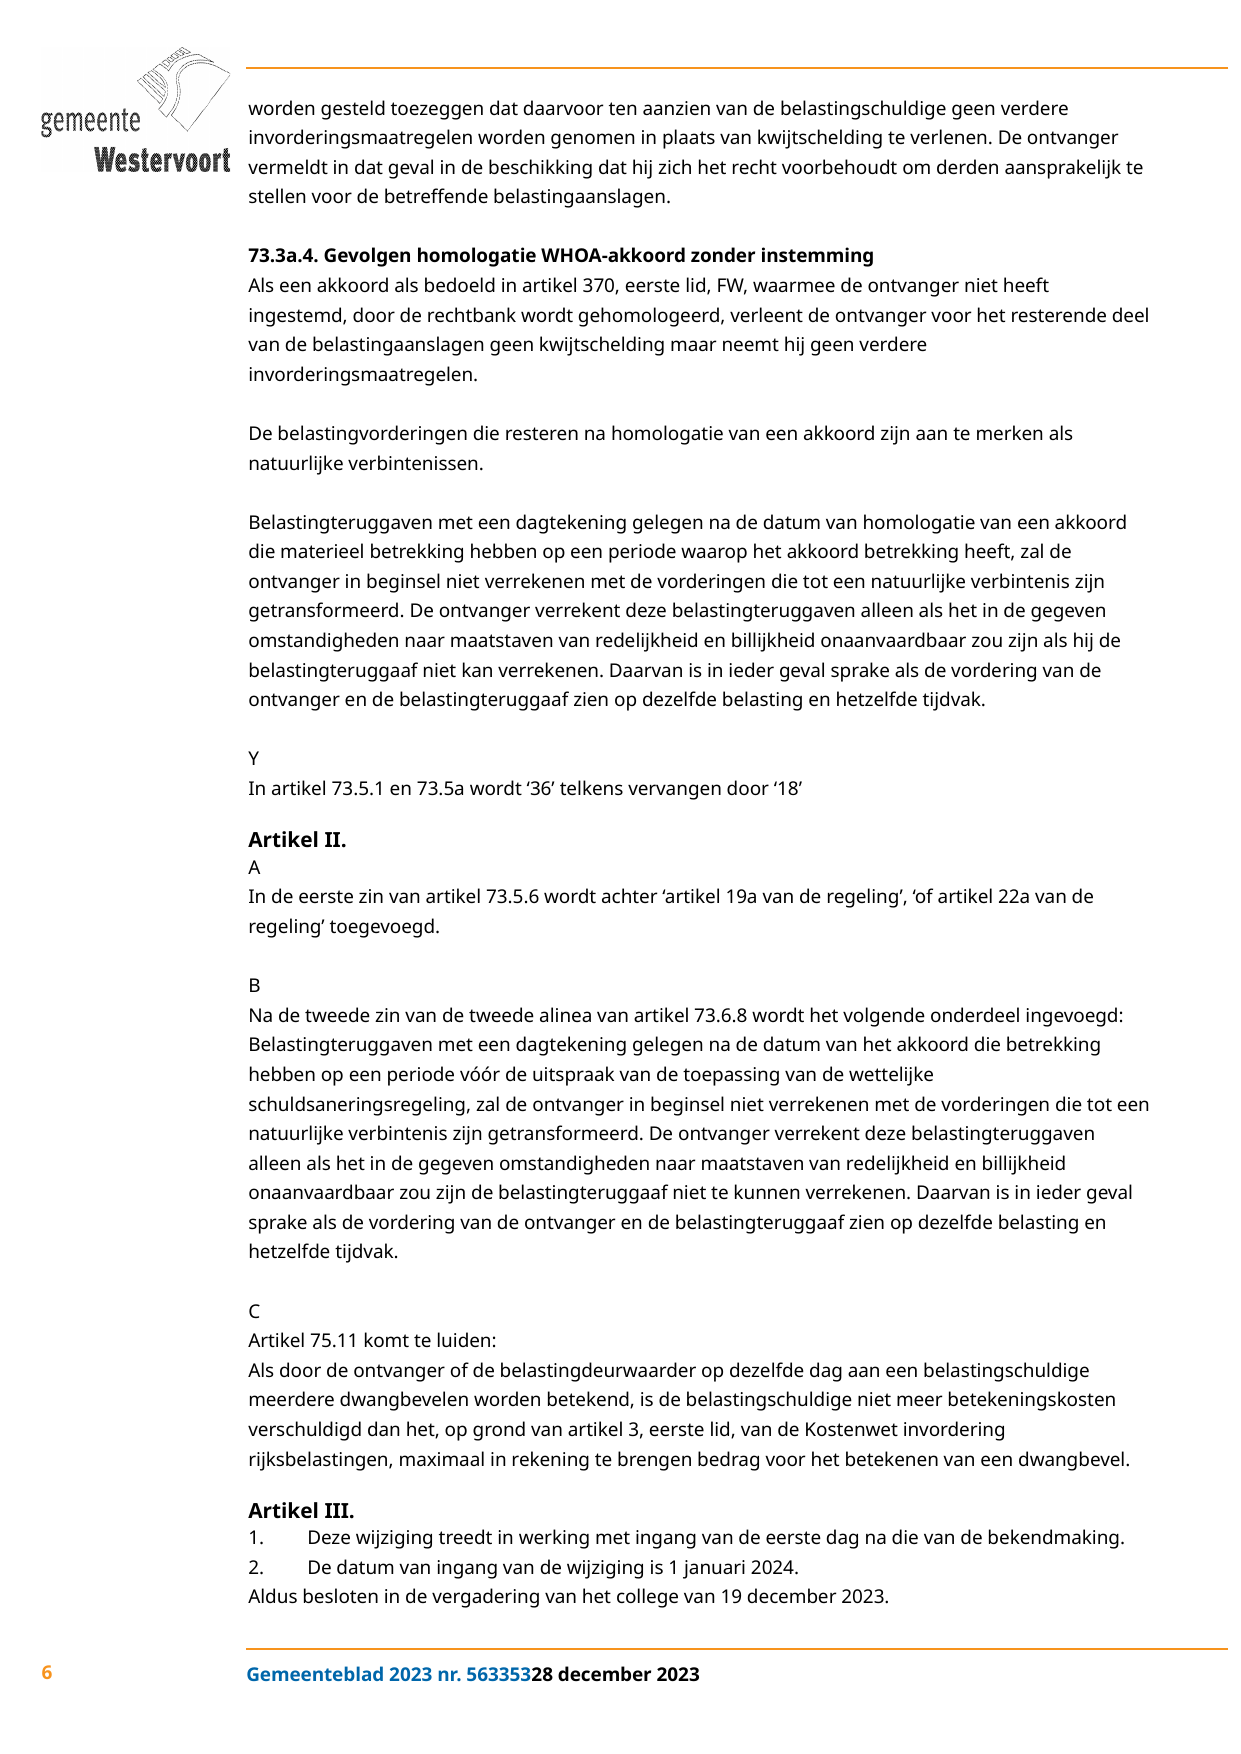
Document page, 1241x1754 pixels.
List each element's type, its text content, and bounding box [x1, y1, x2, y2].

text In artikel 73.5.1 en 73.5a wordt ‘36’ telkens vervangen door ‘18’ [248, 775, 1152, 801]
picture [41, 47, 231, 172]
text 73.3a.4. Gevolgen homologatie WHOA-akkoord zonder instemming [248, 243, 1152, 268]
text Y [248, 746, 1152, 771]
list De datum van ingang van de wijziging is 1 januari 2024. [248, 1554, 1152, 1580]
text worden gesteld toezeggen dat daarvoor ten aanzien van de belastingschuldige geen verdere invorderingsmaatregelen worden genomen in plaats van kwijtschelding te verlenen. De ontvanger vermeldt in dat geval in de beschikking dat hij zich het recht voorbehoudt om derden aansprakelijk te stellen voor de betreffende belastingaanslagen. [248, 95, 1152, 209]
text De belastingvorderingen die resteren na homologatie van een akkoord zijn aan te merken als natuurlijke verbintenissen. [248, 420, 1152, 476]
text Belastingteruggaven met een dagtekening gelegen na de datum van homologatie van een akkoord die materieel betrekking hebben op een periode waarop het akkoord betrekking heeft, zal de ontvanger in beginsel niet verrekenen met de vorderingen die tot een natuurlijke verbintenis zijn getransformeerd. De ontvanger verrekent deze belastingteruggaven alleen als het in de gegeven omstandigheden naar maatstaven van redelijkheid en billijkheid onaanvaardbaar zou zijn als hij de belastingteruggaaf niet kan verrekenen. Daarvan is in ieder geval sprake als de vordering van de ontvanger en de belastingteruggaaf zien op dezelfde belasting en hetzelfde tijdvak. [248, 509, 1152, 712]
text B [248, 972, 1152, 998]
text Artikel 75.11 komt te luiden: [248, 1327, 1152, 1353]
text In de eerste zin van artikel 73.5.6 wordt achter ‘artikel 19a van de regeling’, ‘of artikel 22a van de regeling’ toegevoegd. [248, 884, 1152, 939]
text Aldus besloten in de vergadering van het college van 19 december 2023. [248, 1584, 1152, 1609]
text Belastingteruggaven met een dagtekening gelegen na de datum van het akkoord die betrekking hebben op een periode vóór de uitspraak van de toepassing van de wettelijke schuldsaneringsregeling, zal de ontvanger in beginsel niet verrekenen met de vorderingen die tot een natuurlijke verbintenis zijn getransformeerd. De ontvanger verrekent deze belastingteruggaven alleen als het in de gegeven omstandigheden naar maatstaven van redelijkheid en billijkheid onaanvaardbaar zou zijn de belastingteruggaaf niet te kunnen verrekenen. Daarvan is in ieder geval sprake als de vordering van de ontvanger en de belastingteruggaaf zien op dezelfde belasting en hetzelfde tijdvak. [248, 1032, 1152, 1264]
text Artikel II. [248, 826, 1152, 854]
text Na de tweede zin van de tweede alinea van artikel 73.6.8 wordt het volgende onderdeel ingevoegd: [248, 1002, 1152, 1028]
text Als door de ontvanger of de belastingdeurwaarder op dezelfde dag aan een belastingschuldige meerdere dwangbevelen worden betekend, is de belastingschuldige niet meer betekeningskosten verschuldigd dan het, op grond van artikel 3, eerste lid, van de Kostenwet invordering rijksbelastingen, maximaal in rekening te brengen bedrag voor het betekenen van een dwangbevel. [248, 1357, 1152, 1471]
text A [248, 854, 1152, 880]
text Als een akkoord als bedoeld in artikel 370, eerste lid, FW, waarmee de ontvanger niet heeft ingestemd, door de rechtbank wordt gehomologeerd, verleent de ontvanger voor het resterende deel van de belastingaanslagen geen kwijtschelding maar neemt hij geen verdere invorderingsmaatregelen. [248, 272, 1152, 387]
text C [248, 1298, 1152, 1323]
text Artikel III. [248, 1496, 1152, 1524]
list Deze wijziging treedt in werking met ingang van de eerste dag na die van de bekendmaking. [248, 1524, 1152, 1550]
